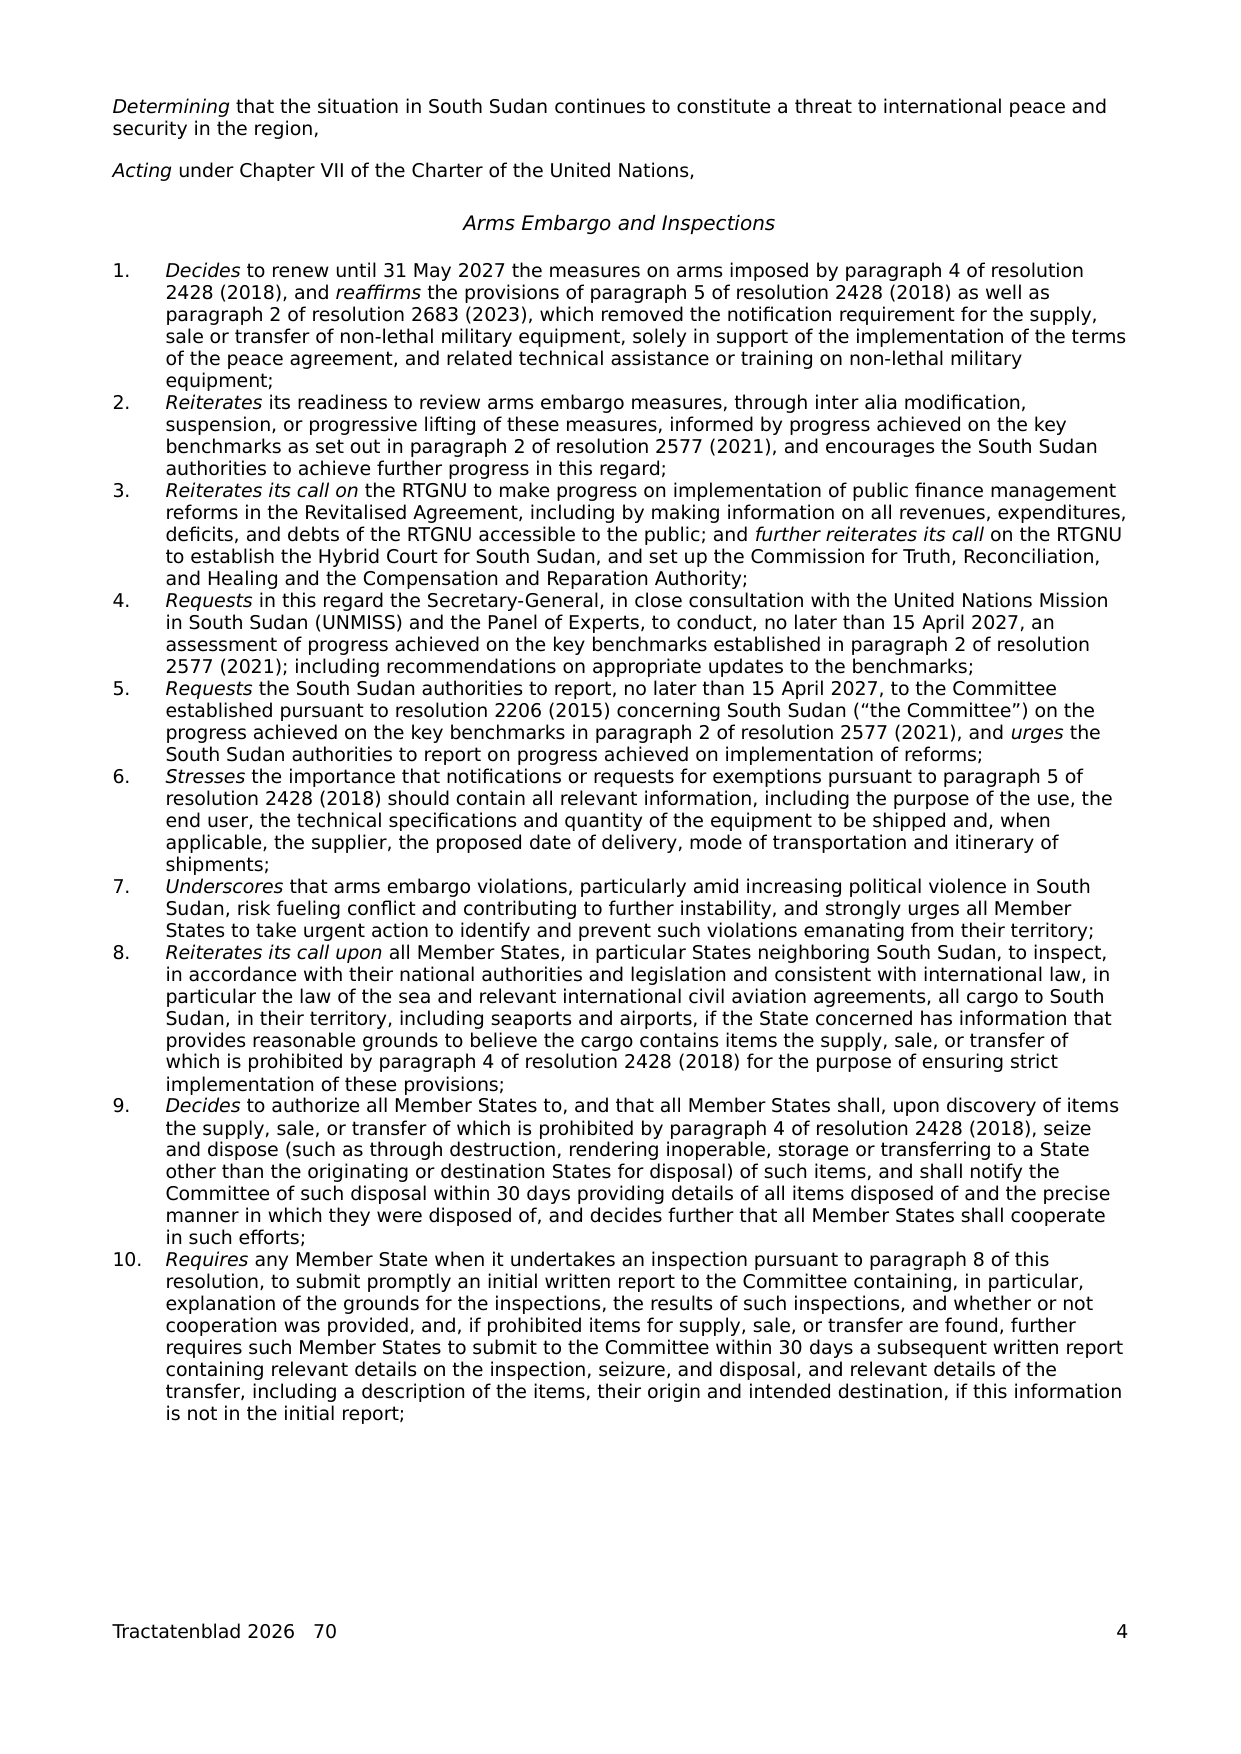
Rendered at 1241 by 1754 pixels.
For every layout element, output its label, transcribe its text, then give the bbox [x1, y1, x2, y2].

text 9. Decides to authorize all Member States to, and that all Member States shall, upon discovery of items the supply, sale, or transfer of which is prohibited by paragraph 4 of resolution 2428 (2018), seize and dispose (such as through destruction, rendering inoperable, storage or transferring to a State other than the originating or destination States for disposal) of such items, and shall notify the Committee of such disposal within 30 days providing details of all items disposed of and the precise manner in which they were disposed of, and decides further that all Member States shall cooperate in such efforts; [112, 1095, 1128, 1249]
text 4. Requests in this regard the Secretary-General, in close consultation with the United Nations Mission in South Sudan (UNMISS) and the Panel of Experts, to conduct, no later than 15 April 2027, an assessment of progress achieved on the key benchmarks established in paragraph 2 of resolution 2577 (2021); including recommendations on appropriate updates to the benchmarks; [112, 590, 1128, 678]
text Acting under Chapter VII of the Charter of the United Nations, [112, 160, 1128, 182]
text 8. Reiterates its call upon all Member States, in particular States neighboring South Sudan, to inspect, in accordance with their national authorities and legislation and consistent with international law, in particular the law of the sea and relevant international civil aviation agreements, all cargo to South Sudan, in their territory, including seaports and airports, if the State concerned has information that provides reasonable grounds to believe the cargo contains items the supply, sale, or transfer of which is prohibited by paragraph 4 of resolution 2428 (2018) for the purpose of ensuring strict implementation of these provisions; [112, 942, 1128, 1095]
text 10. Requires any Member State when it undertakes an inspection pursuant to paragraph 8 of this resolution, to submit promptly an initial written report to the Committee containing, in particular, explanation of the grounds for the inspections, the results of such inspections, and whether or not cooperation was provided, and, if prohibited items for supply, sale, or transfer are found, further requires such Member States to submit to the Committee within 30 days a subsequent written report containing relevant details on the inspection, seizure, and disposal, and relevant details of the transfer, including a description of the items, their origin and intended destination, if this information is not in the initial report; [112, 1249, 1128, 1425]
text 3. Reiterates its call on the RTGNU to make progress on implementation of public finance management reforms in the Revitalised Agreement, including by making information on all revenues, expenditures, deficits, and debts of the RTGNU accessible to the public; and further reiterates its call on the RTGNU to establish the Hybrid Court for South Sudan, and set up the Commission for Truth, Reconciliation, and Healing and the Compensation and Reparation Authority; [112, 480, 1128, 590]
text 2. Reiterates its readiness to review arms embargo measures, through inter alia modification, suspension, or progressive lifting of these measures, informed by progress achieved on the key benchmarks as set out in paragraph 2 of resolution 2577 (2021), and encourages the South Sudan authorities to achieve further progress in this regard; [112, 392, 1128, 480]
subtitle Arms Embargo and Inspections [112, 212, 1128, 235]
text 1. Decides to renew until 31 May 2027 the measures on arms imposed by paragraph 4 of resolution 2428 (2018), and reaffirms the provisions of paragraph 5 of resolution 2428 (2018) as well as paragraph 2 of resolution 2683 (2023), which removed the notification requirement for the supply, sale or transfer of non-lethal military equipment, solely in support of the implementation of the terms of the peace agreement, and related technical assistance or training on non-lethal military equipment; [112, 260, 1128, 392]
text 7. Underscores that arms embargo violations, particularly amid increasing political violence in South Sudan, risk fueling conflict and contributing to further instability, and strongly urges all Member States to take urgent action to identify and prevent such violations emanating from their territory; [112, 876, 1128, 942]
text Determining that the situation in South Sudan continues to constitute a threat to international peace and security in the region, [112, 96, 1128, 140]
text 5. Requests the South Sudan authorities to report, no later than 15 April 2027, to the Committee established pursuant to resolution 2206 (2015) concerning South Sudan (“the Committee”) on the progress achieved on the key benchmarks in paragraph 2 of resolution 2577 (2021), and urges the South Sudan authorities to report on progress achieved on implementation of reforms; [112, 678, 1128, 766]
text 6. Stresses the importance that notifications or requests for exemptions pursuant to paragraph 5 of resolution 2428 (2018) should contain all relevant information, including the purpose of the use, the end user, the technical specifications and quantity of the equipment to be shipped and, when applicable, the supplier, the proposed date of delivery, mode of transportation and itinerary of shipments; [112, 766, 1128, 876]
